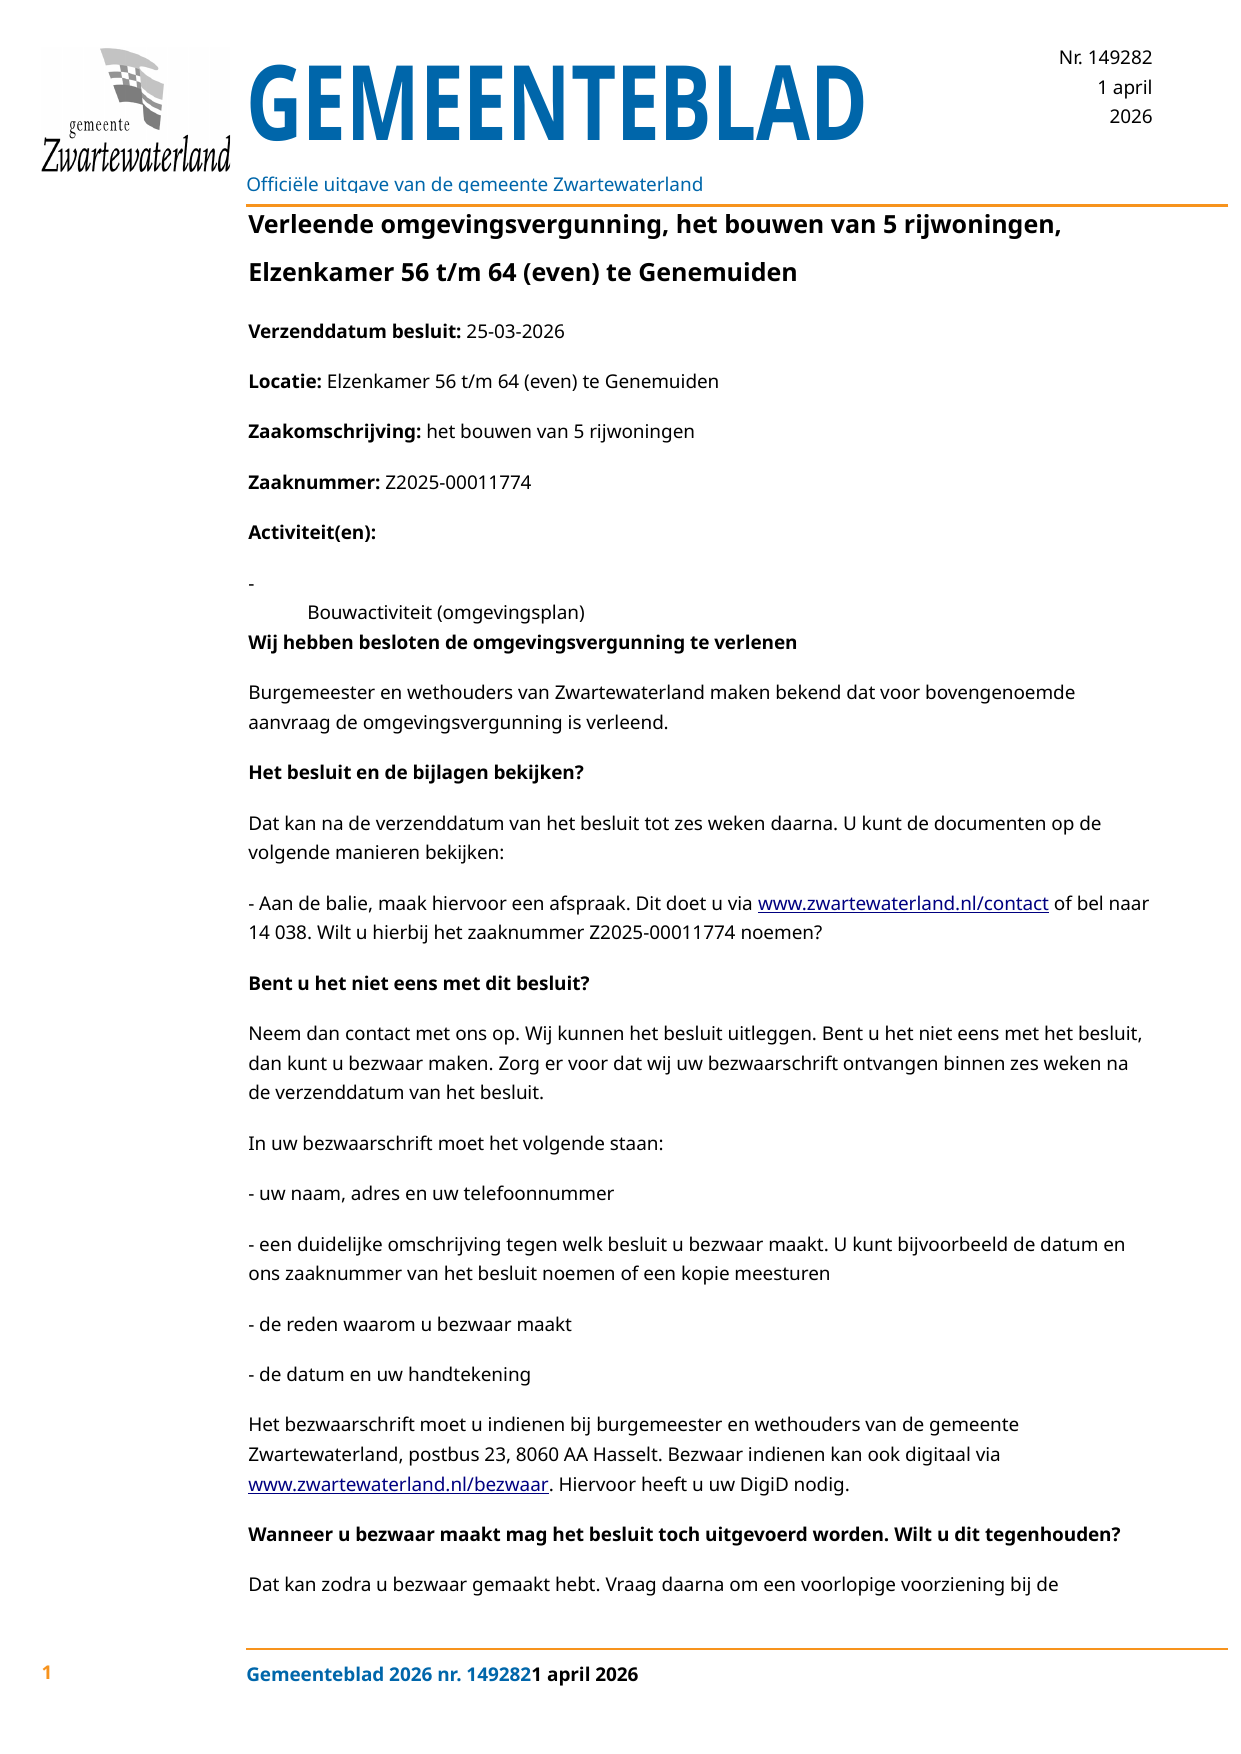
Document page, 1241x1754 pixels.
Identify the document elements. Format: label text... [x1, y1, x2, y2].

text Bent u het niet eens met dit besluit? [248, 970, 1152, 996]
text Het bezwaarschrift moet u indienen bij burgemeester en wethouders van de gemeente Zwartewaterland, postbus 23, 8060 AA Hasselt. Bezwaar indienen kan ook digitaal via www.zwartewaterland.nl/bezwaar. Hiervoor heeft u uw DigiD nodig. [248, 1412, 1152, 1497]
text Burgemeester en wethouders van Zwartewaterland maken bekend dat voor bovengenoemde aanvraag de omgevingsvergunning is verleend. [248, 679, 1152, 735]
text - een duidelijke omschrijving tegen welk besluit u bezwaar maakt. U kunt bijvoorbeeld de datum en ons zaaknummer van het besluit noemen of een kopie meesturen [248, 1231, 1152, 1286]
list Bouwactiviteit (omgevingsplan) [248, 599, 1152, 625]
text Het besluit en de bijlagen bekijken? [248, 759, 1152, 785]
text - de datum en uw handtekening [248, 1361, 1152, 1387]
text In uw bezwaarschrift moet het volgende staan: [248, 1130, 1152, 1156]
text Zaaknummer: Z2025-00011774 [248, 469, 1152, 495]
text Zaakomschrijving: het bouwen van 5 rijwoningen [248, 419, 1152, 444]
text Locatie: Elzenkamer 56 t/m 64 (even) te Genemuiden [248, 368, 1152, 394]
picture [41, 47, 231, 172]
text Activiteit(en): [248, 519, 1152, 545]
text Wij hebben besloten de omgevingsvergunning te verlenen [248, 629, 1152, 655]
text Dat kan na de verzenddatum van het besluit tot zes weken daarna. U kunt de documenten op de volgende manieren bekijken: [248, 810, 1152, 865]
text Verzenddatum besluit: 25-03-2026 [248, 318, 1152, 344]
text - uw naam, adres en uw telefoonnummer [248, 1180, 1152, 1206]
text Neem dan contact met ons op. Wij kunnen het besluit uitleggen. Bent u het niet eens met het besluit, dan kunt u bezwaar maken. Zorg er voor dat wij uw bezwaarschrift ontvangen binnen zes weken na de verzenddatum van het besluit. [248, 1020, 1152, 1105]
text Dat kan zodra u bezwaar gemaakt hebt. Vraag daarna om een voorlopige voorziening bij de [248, 1572, 1152, 1597]
text Verleende omgevingsvergunning, het bouwen van 5 rijwoningen, Elzenkamer 56 t/m 64 (even) te Genemuiden [248, 207, 1152, 288]
text Wanneer u bezwaar maakt mag het besluit toch uitgevoerd worden. Wilt u dit tegenhouden? [248, 1521, 1152, 1547]
text - de reden waarom u bezwaar maakt [248, 1311, 1152, 1337]
text - Aan de balie, maak hiervoor een afspraak. Dit doet u via www.zwartewaterland.nl/contact of bel naar 14 038. Wilt u hierbij het zaaknummer Z2025-00011774 noemen? [248, 890, 1152, 945]
